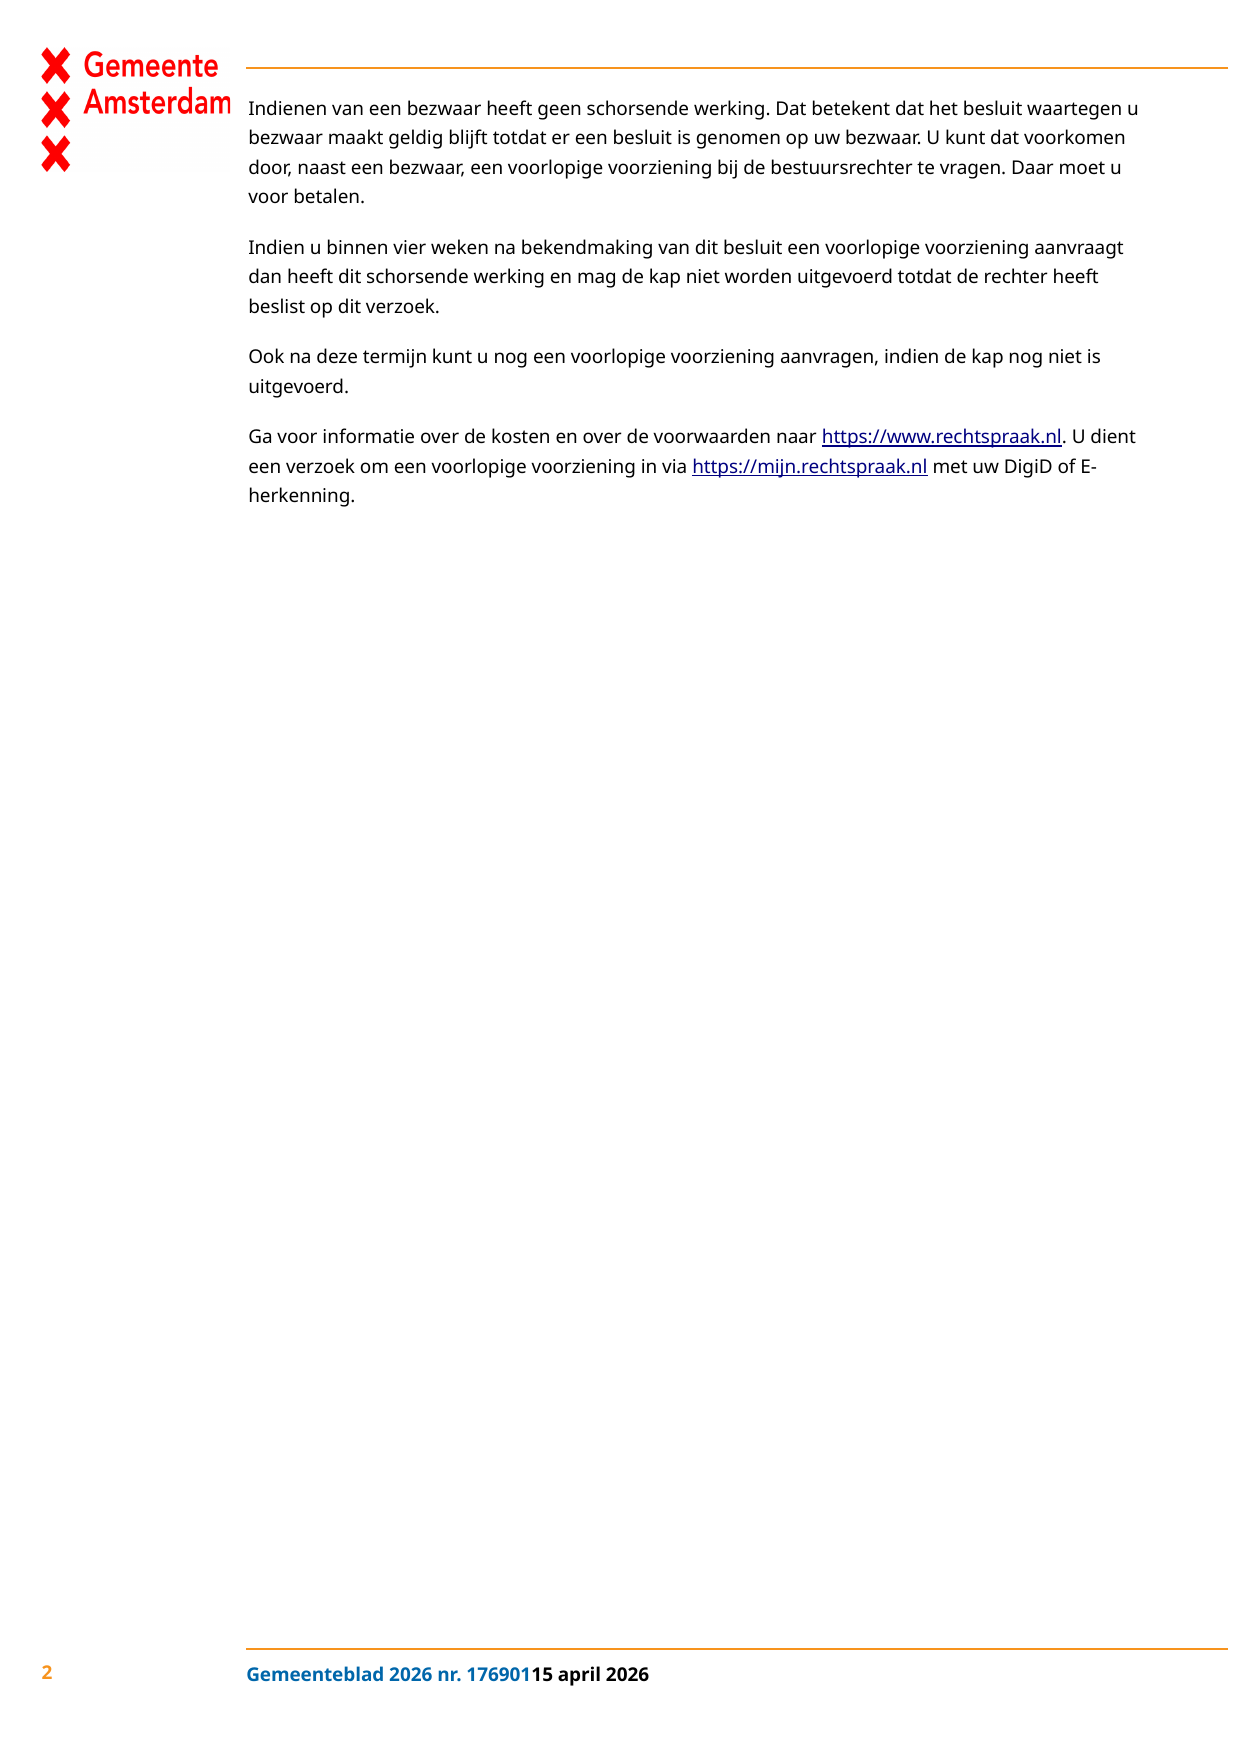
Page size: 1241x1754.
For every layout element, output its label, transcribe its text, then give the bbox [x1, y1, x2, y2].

picture [41, 47, 231, 172]
text Indien u binnen vier weken na bekendmaking van dit besluit een voorlopige voorziening aanvraagt dan heeft dit schorsende werking en mag de kap niet worden uitgevoerd totdat de rechter heeft beslist op dit verzoek. [248, 234, 1152, 319]
text Ga voor informatie over de kosten en over de voorwaarden naar https://www.rechtspraak.nl. U dient een verzoek om een voorlopige voorziening in via https://mijn.rechtspraak.nl met uw DigiD of E-herkenning. [248, 423, 1152, 508]
text Indienen van een bezwaar heeft geen schorsende werking. Dat betekent dat het besluit waartegen u bezwaar maakt geldig blijft totdat er een besluit is genomen op uw bezwaar. U kunt dat voorkomen door, naast een bezwaar, een voorlopige voorziening bij de bestuursrechter te vragen. Daar moet u voor betalen. [248, 95, 1152, 209]
text Ook na deze termijn kunt u nog een voorlopige voorziening aanvragen, indien de kap nog niet is uitgevoerd. [248, 343, 1152, 399]
